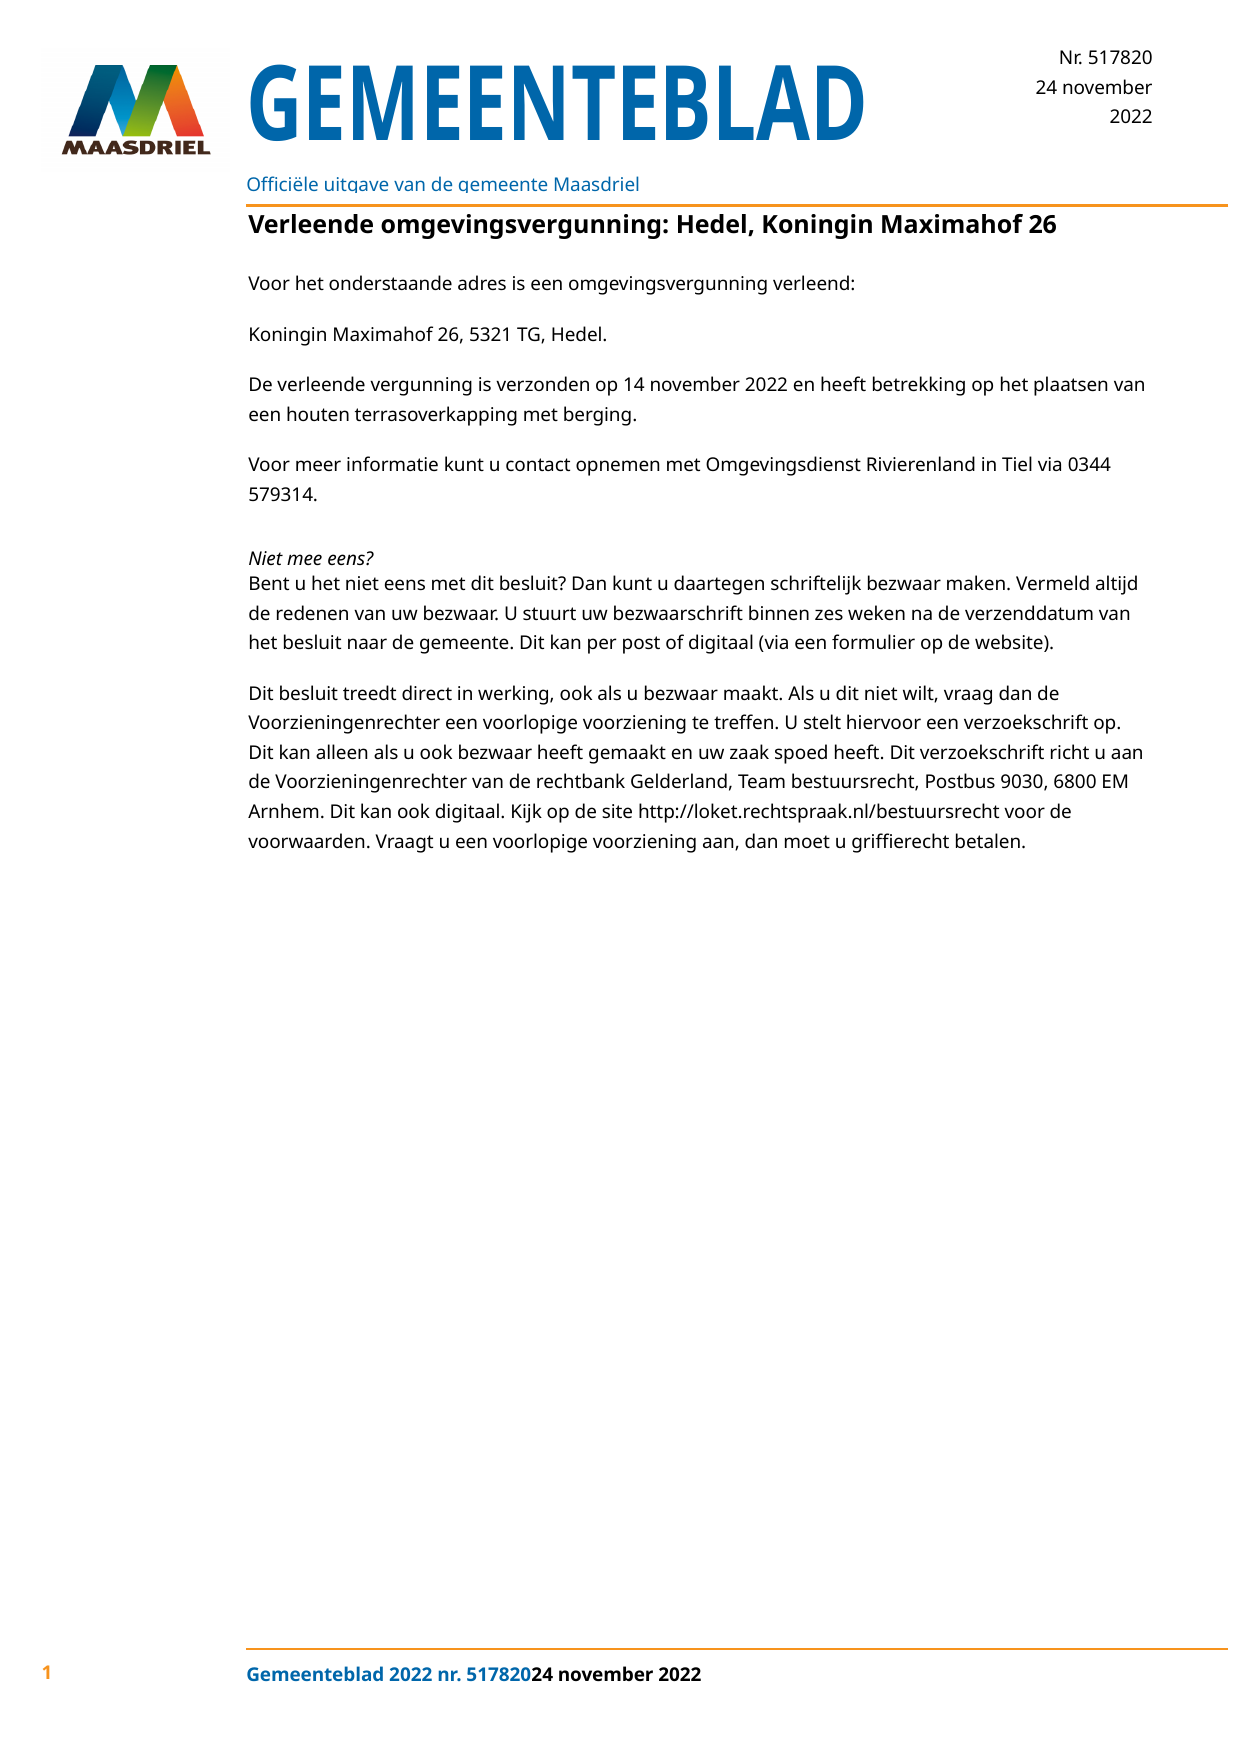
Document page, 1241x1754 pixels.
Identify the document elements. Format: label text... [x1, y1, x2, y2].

text Niet mee eens? [248, 545, 1152, 570]
text Voor het onderstaande adres is een omgevingsvergunning verleend: [248, 270, 1152, 296]
text Dit besluit treedt direct in werking, ook als u bezwaar maakt. Als u dit niet wilt, vraag dan de Voorzieningenrechter een voorlopige voorziening te treffen. U stelt hiervoor een verzoekschrift op. Dit kan alleen als u ook bezwaar heeft gemaakt en uw zaak spoed heeft. Dit verzoekschrift richt u aan de Voorzieningenrechter van de rechtbank Gelderland, Team bestuursrecht, Postbus 9030, 6800 EM Arnhem. Dit kan ook digitaal. Kijk op de site http://loket.rechtspraak.nl/bestuursrecht voor de voorwaarden. Vraagt u een voorlopige voorziening aan, dan moet u griffierecht betalen. [248, 680, 1152, 854]
text Bent u het niet eens met dit besluit? Dan kunt u daartegen schriftelijk bezwaar maken. Vermeld altijd de redenen van uw bezwaar. U stuurt uw bezwaarschrift binnen zes weken na de verzenddatum van het besluit naar de gemeente. Dit kan per post of digitaal (via een formulier op de website). [248, 570, 1152, 655]
picture [41, 47, 231, 172]
text Koningin Maximahof 26, 5321 TG, Hedel. [248, 321, 1152, 346]
text Voor meer informatie kunt u contact opnemen met Omgevingsdienst Rivierenland in Tiel via 0344 579314. [248, 451, 1152, 506]
text Verleende omgevingsvergunning: Hedel, Koningin Maximahof 26 [248, 207, 1152, 241]
text De verleende vergunning is verzonden op 14 november 2022 en heeft betrekking op het plaatsen van een houten terrasoverkapping met berging. [248, 371, 1152, 426]
